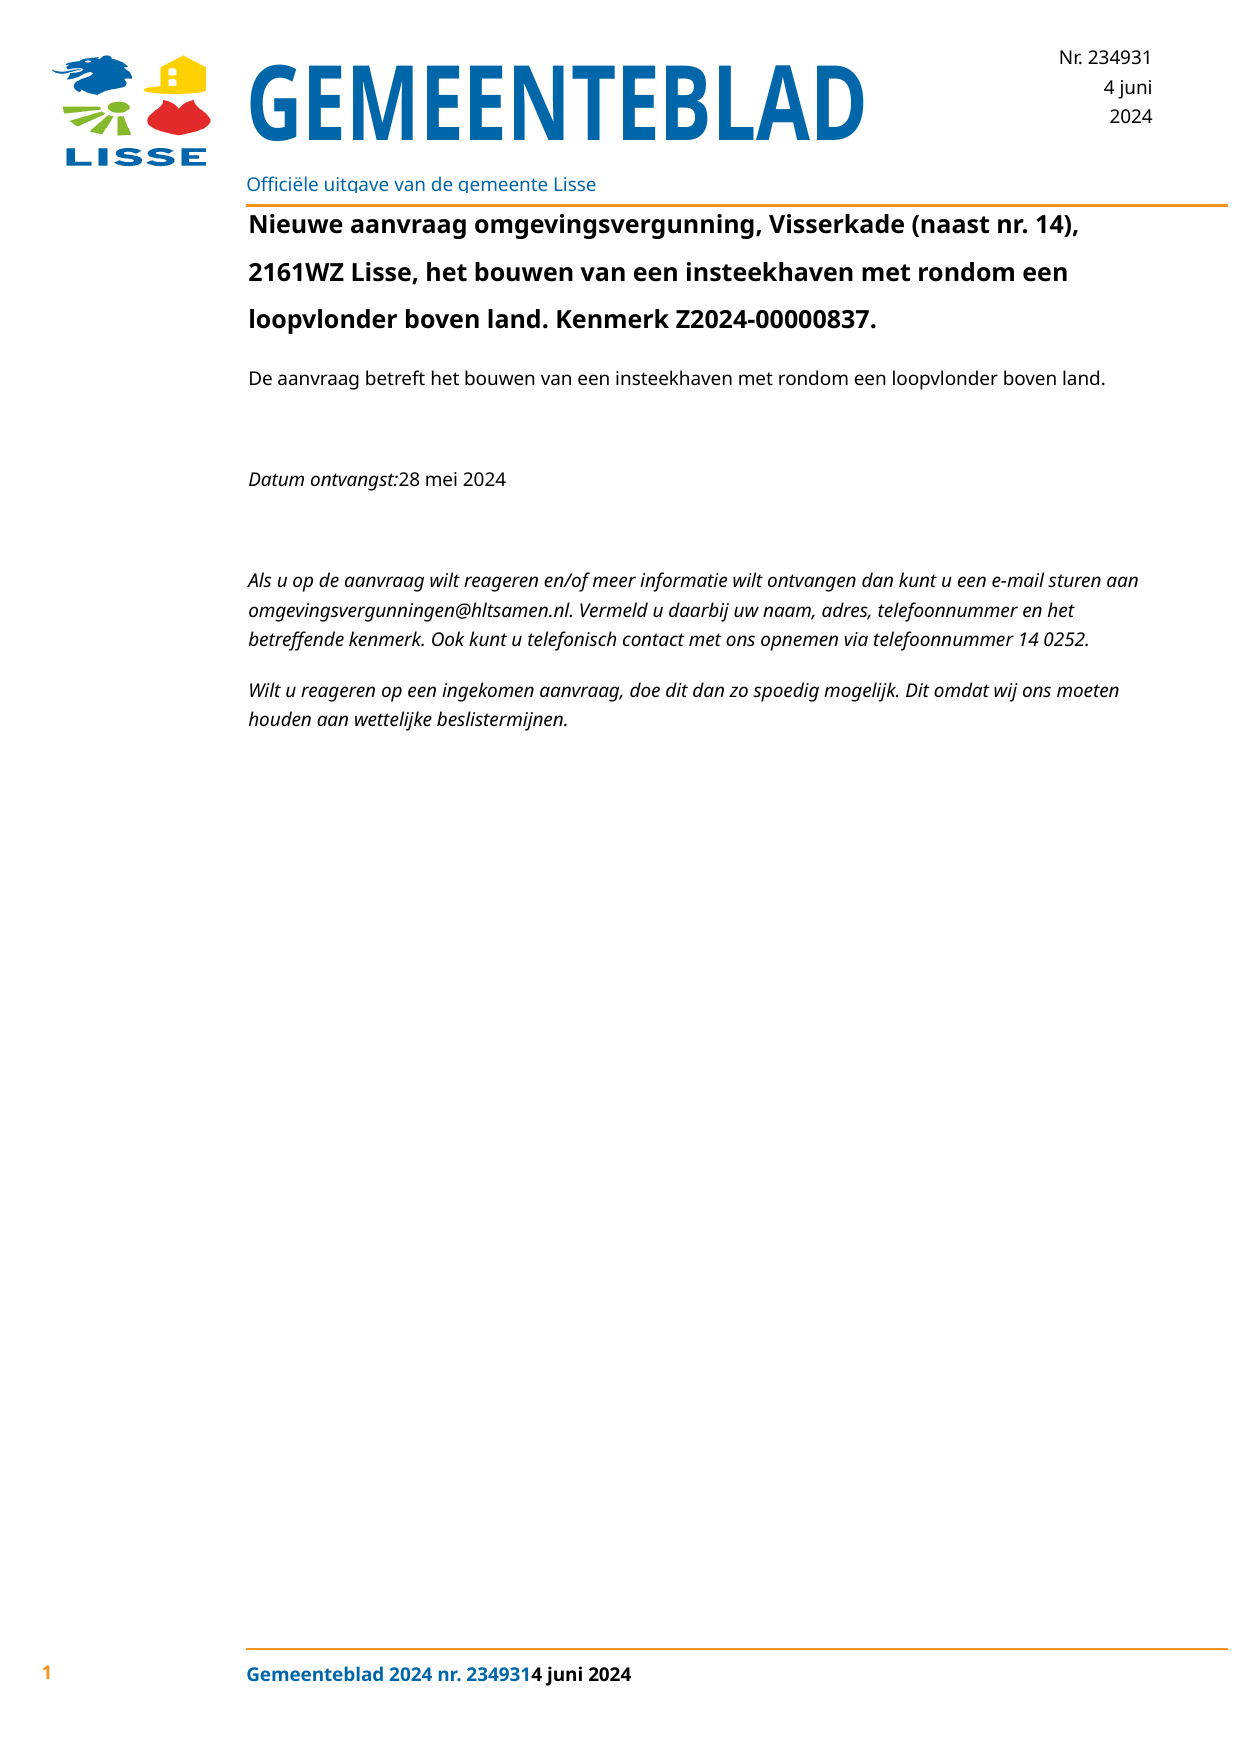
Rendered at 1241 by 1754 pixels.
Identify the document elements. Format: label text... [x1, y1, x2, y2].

text Als u op de aanvraag wilt reageren en/of meer informatie wilt ontvangen dan kunt u een e-mail sturen aan omgevingsvergunningen@hltsamen.nl. Vermeld u daarbij uw naam, adres, telefoonnummer en het betreffende kenmerk. Ook kunt u telefonisch contact met ons opnemen via telefoonnummer 14 0252. [248, 567, 1152, 652]
picture [41, 47, 231, 172]
text Wilt u reageren op een ingekomen aanvraag, doe dit dan zo spoedig mogelijk. Dit omdat wij ons moeten houden aan wettelijke beslistermijnen. [248, 677, 1152, 732]
text Nieuwe aanvraag omgevingsvergunning, Visserkade (naast nr. 14), 2161WZ Lisse, het bouwen van een insteekhaven met rondom een loopvlonder boven land. Kenmerk Z2024-00000837. [248, 207, 1152, 336]
text De aanvraag betreft het bouwen van een insteekhaven met rondom een loopvlonder boven land. [248, 366, 1152, 391]
text Datum ontvangst:28 mei 2024 [248, 466, 1152, 492]
